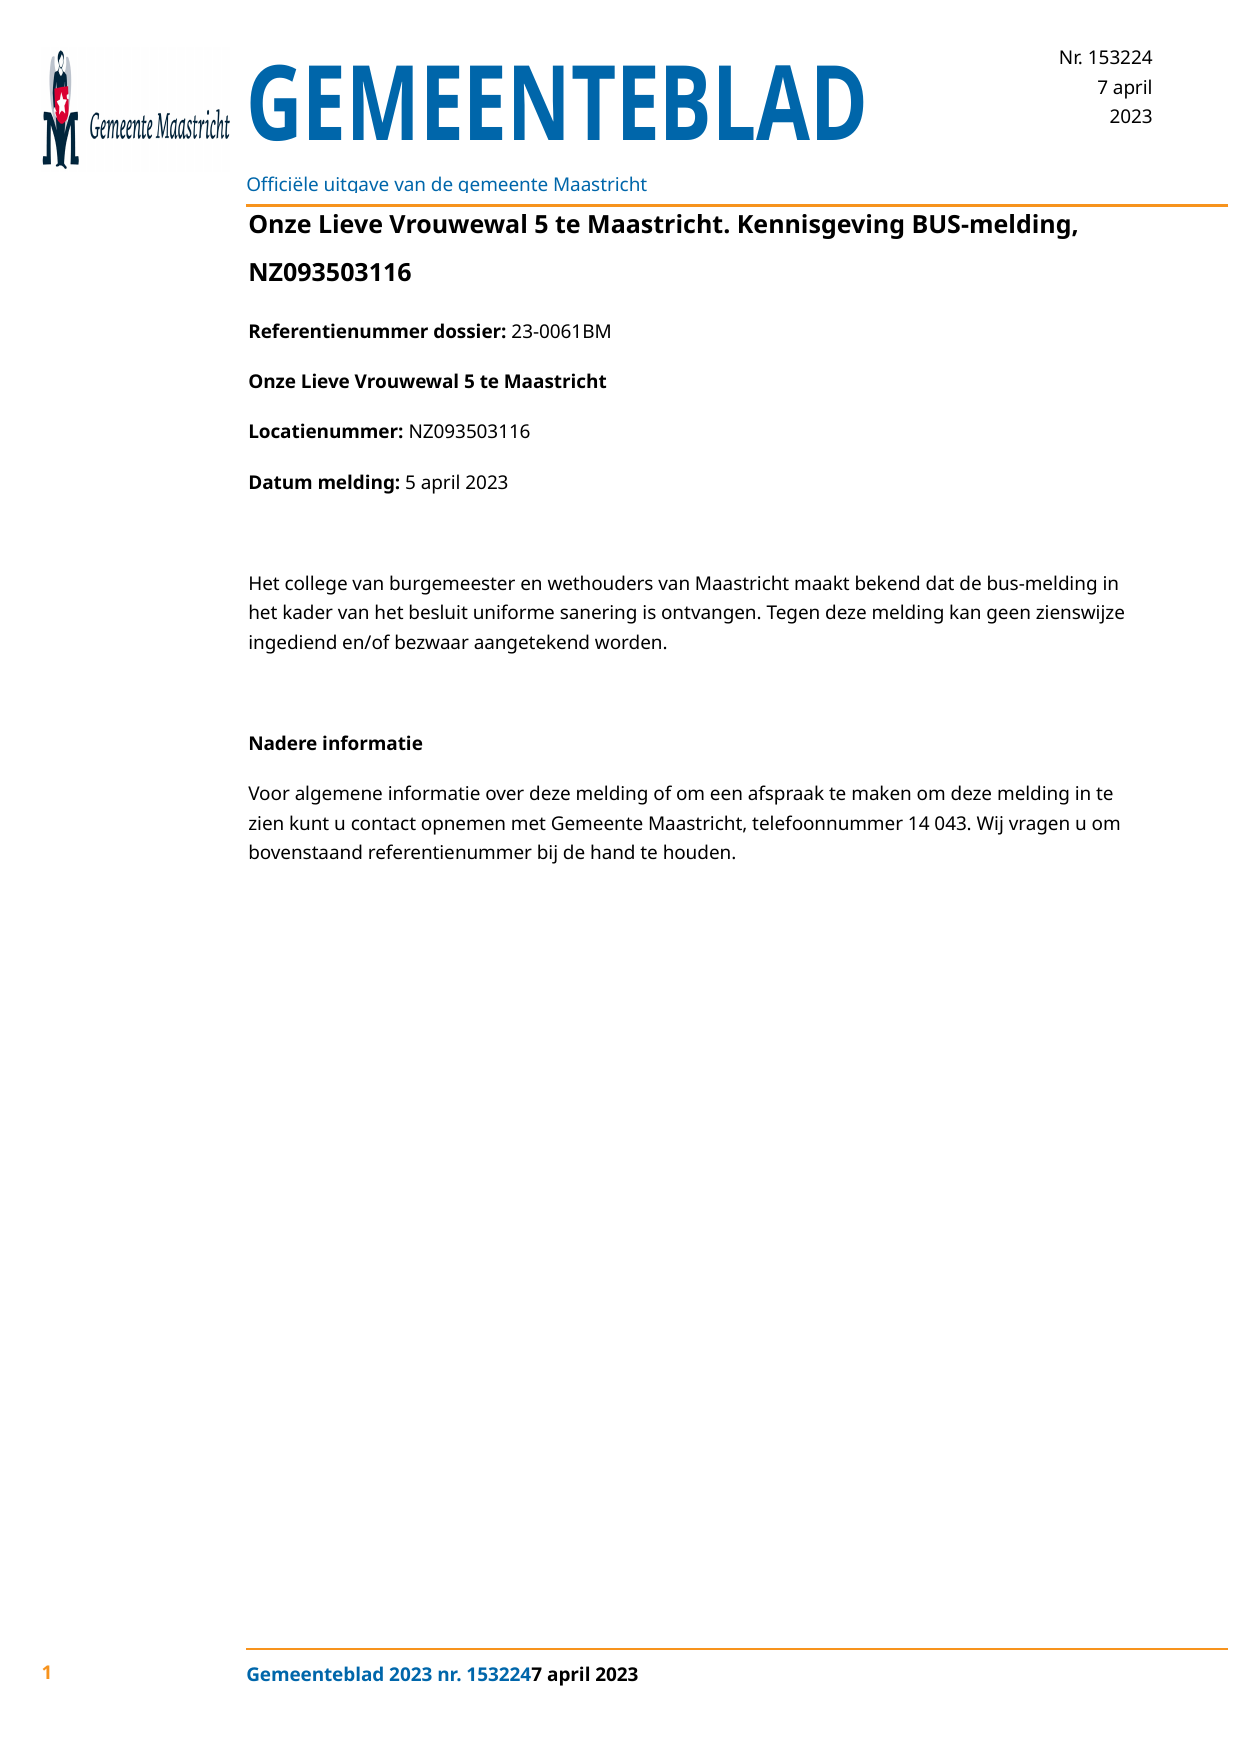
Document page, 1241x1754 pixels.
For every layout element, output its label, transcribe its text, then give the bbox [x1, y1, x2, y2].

text Nadere informatie [248, 730, 1152, 756]
picture [41, 47, 231, 172]
text Het college van burgemeester en wethouders van Maastricht maakt bekend dat de bus-melding in het kader van het besluit uniforme sanering is ontvangen. Tegen deze melding kan geen zienswijze ingediend en/of bezwaar aangetekend worden. [248, 570, 1152, 655]
text Referentienummer dossier: 23-0061BM [248, 318, 1152, 344]
text Voor algemene informatie over deze melding of om een afspraak te maken om deze melding in te zien kunt u contact opnemen met Gemeente Maastricht, telefoonnummer 14 043. Wij vragen u om bovenstaand referentienummer bij de hand te houden. [248, 780, 1152, 865]
text Datum melding: 5 april 2023 [248, 469, 1152, 495]
text Onze Lieve Vrouwewal 5 te Maastricht. Kennisgeving BUS-melding, NZ093503116 [248, 207, 1152, 288]
text Locatienummer: NZ093503116 [248, 419, 1152, 444]
text Onze Lieve Vrouwewal 5 te Maastricht [248, 368, 1152, 394]
